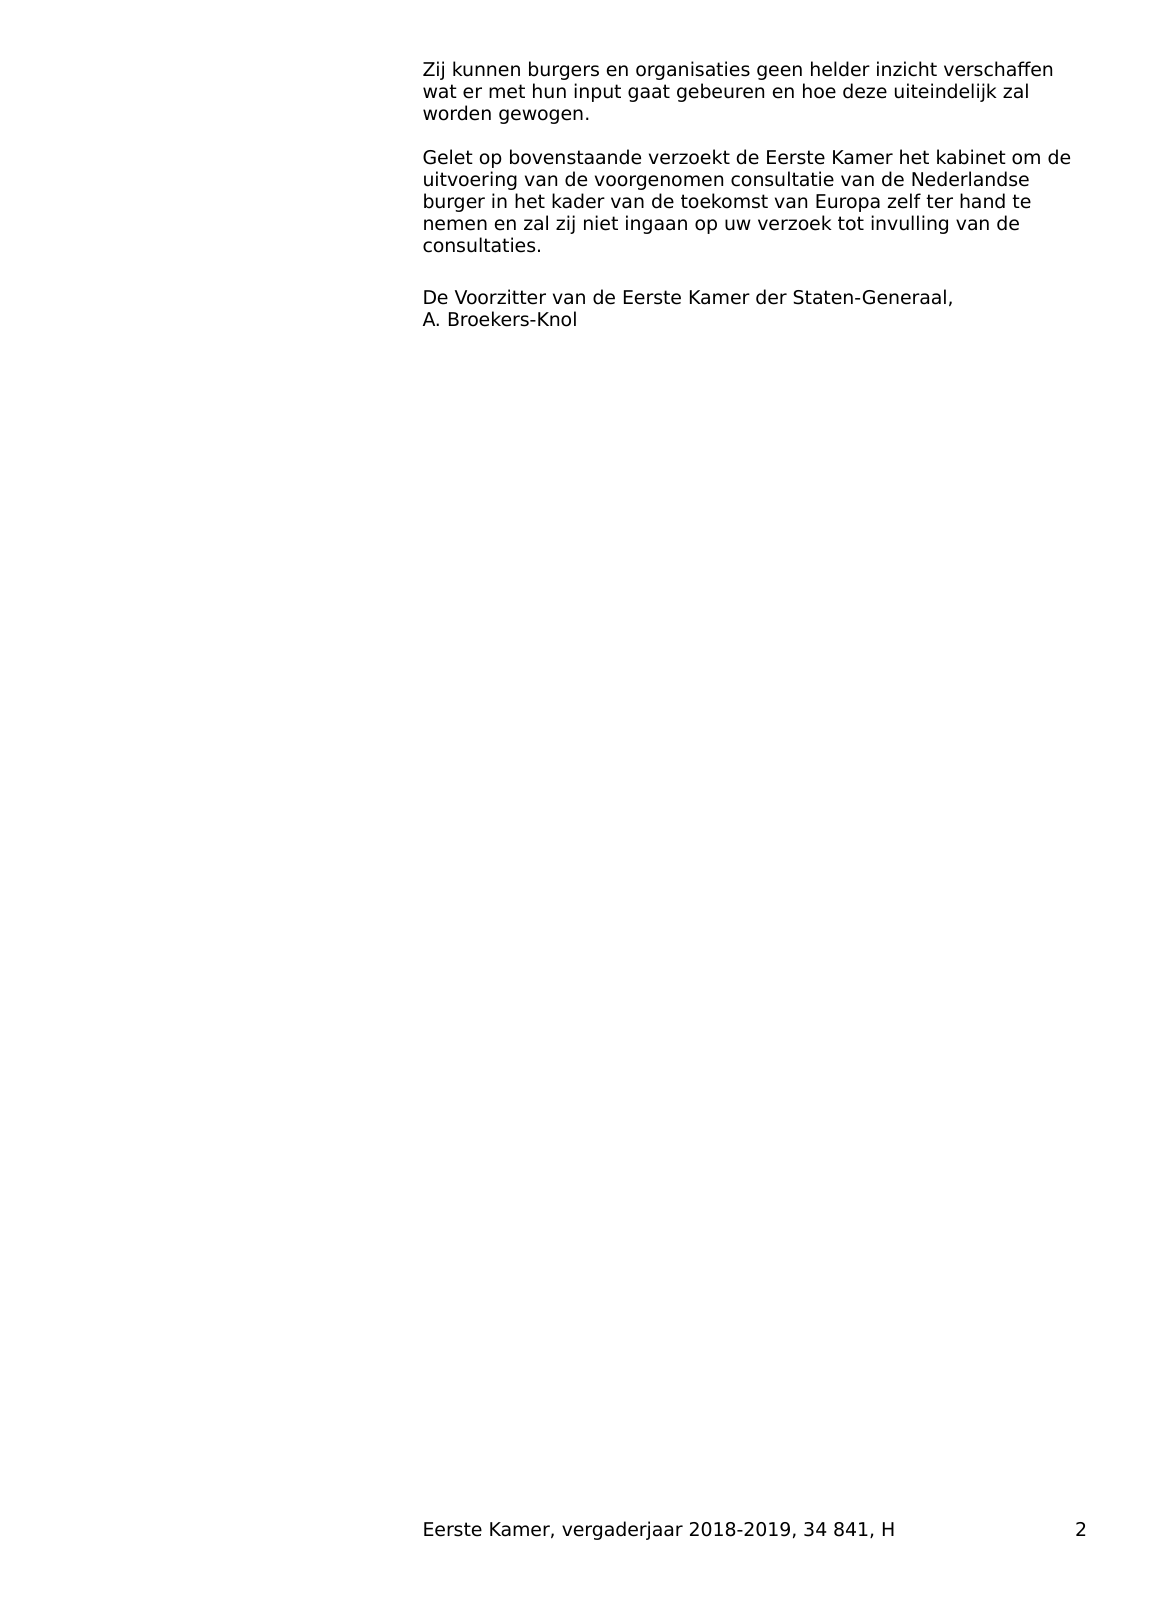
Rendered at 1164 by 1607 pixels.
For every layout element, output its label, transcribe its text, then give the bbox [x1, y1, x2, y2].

text Gelet op bovenstaande verzoekt de Eerste Kamer het kabinet om de uitvoering van de voorgenomen consultatie van de Nederlandse burger in het kader van de toekomst van Europa zelf ter hand te nemen en zal zij niet ingaan op uw verzoek tot invulling van de consultaties. [422, 147, 1087, 257]
text Zij kunnen burgers en organisaties geen helder inzicht verschaffen wat er met hun input gaat gebeuren en hoe deze uiteindelijk zal worden gewogen. [422, 59, 1087, 125]
text De Voorzitter van de Eerste Kamer der Staten-Generaal, A. Broekers-Knol [422, 287, 1087, 331]
